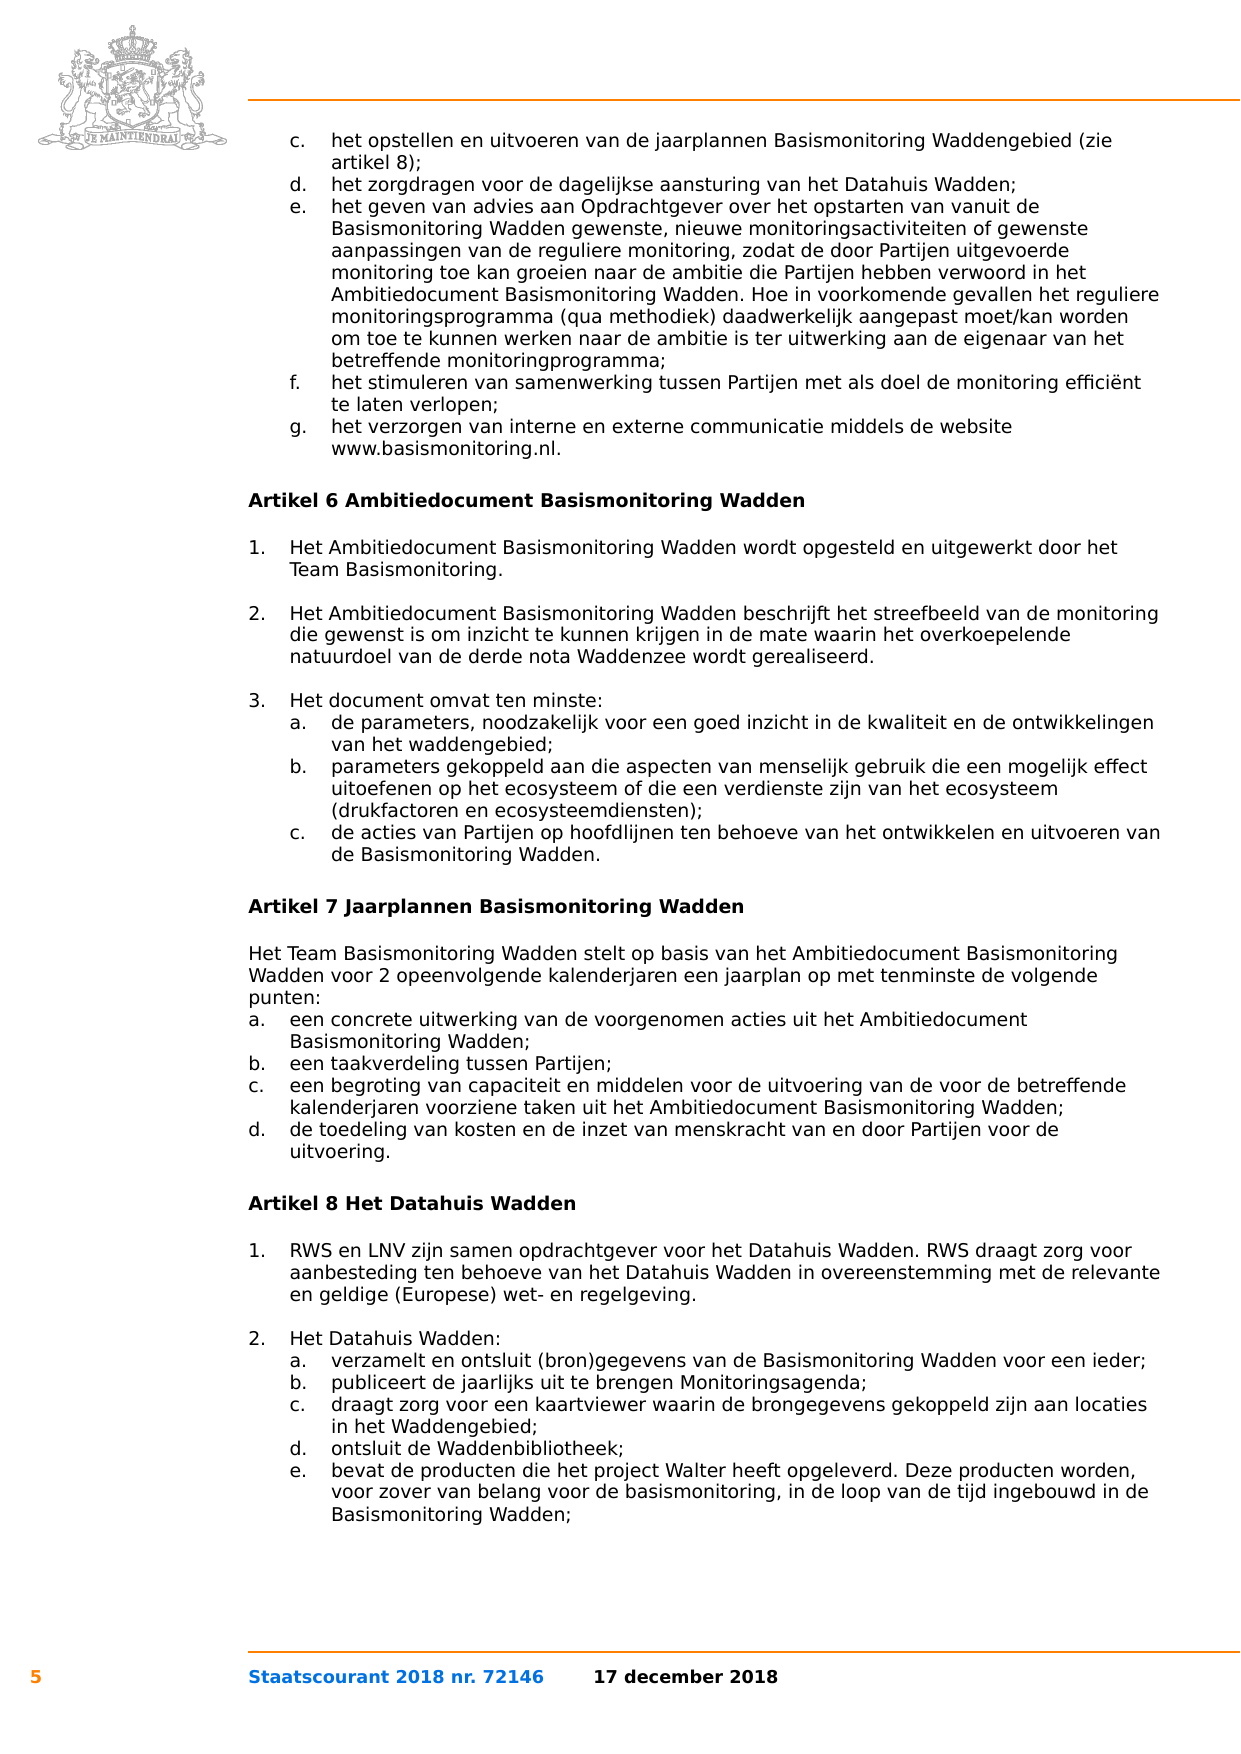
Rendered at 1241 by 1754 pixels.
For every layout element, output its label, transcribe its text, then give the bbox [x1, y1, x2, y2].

subtitle Artikel 7 Jaarplannen Basismonitoring Wadden [248, 896, 1163, 918]
text c. draagt zorg voor een kaartviewer waarin de brongegevens gekoppeld zijn aan locaties in het Waddengebied; [289, 1393, 1163, 1437]
subtitle Artikel 8 Het Datahuis Wadden [248, 1193, 1163, 1215]
subtitle Artikel 6 Ambitiedocument Basismonitoring Wadden [248, 489, 1163, 512]
text a. een concrete uitwerking van de voorgenomen acties uit het Ambitiedocument Basismonitoring Wadden; [248, 1009, 1163, 1053]
text 3. Het document omvat ten minste: [248, 690, 1163, 712]
text c. het opstellen en uitvoeren van de jaarplannen Basismonitoring Waddengebied (zie artikel 8); [289, 130, 1163, 174]
text 2. Het Datahuis Wadden: [248, 1328, 1163, 1349]
text 1. Het Ambitiedocument Basismonitoring Wadden wordt opgesteld en uitgewerkt door het Team Basismonitoring. [248, 537, 1163, 581]
text c. de acties van Partijen op hoofdlijnen ten behoeve van het ontwikkelen en uitvoeren van de Basismonitoring Wadden. [289, 822, 1163, 866]
text a. de parameters, noodzakelijk voor een goed inzicht in de kwaliteit en de ontwikkelingen van het waddengebied; [289, 712, 1163, 756]
text g. het verzorgen van interne en externe communicatie middels de website www.basismonitoring.nl. [289, 416, 1163, 459]
text b. parameters gekoppeld aan die aspecten van menselijk gebruik die een mogelijk effect uitoefenen op het ecosysteem of die een verdienste zijn van het ecosysteem (drukfactoren en ecosysteemdiensten); [289, 756, 1163, 822]
text 2. Het Ambitiedocument Basismonitoring Wadden beschrijft het streefbeeld van de monitoring die gewenst is om inzicht te kunnen krijgen in de mate waarin het overkoepelende natuurdoel van de derde nota Waddenzee wordt gerealiseerd. [248, 602, 1163, 668]
picture [38, 25, 227, 150]
text 1. RWS en LNV zijn samen opdrachtgever voor het Datahuis Wadden. RWS draagt zorg voor aanbesteding ten behoeve van het Datahuis Wadden in overeenstemming met de relevante en geldige (Europese) wet- en regelgeving. [248, 1240, 1163, 1306]
text d. ontsluit de Waddenbibliotheek; [289, 1437, 1163, 1459]
text e. bevat de producten die het project Walter heeft opgeleverd. Deze producten worden, voor zover van belang voor de basismonitoring, in de loop van de tijd ingebouwd in de Basismonitoring Wadden; [289, 1459, 1163, 1525]
text c. een begroting van capaciteit en middelen voor de uitvoering van de voor de betreffende kalenderjaren voorziene taken uit het Ambitiedocument Basismonitoring Wadden; [248, 1075, 1163, 1119]
text e. het geven van advies aan Opdrachtgever over het opstarten van vanuit de Basismonitoring Wadden gewenste, nieuwe monitoringsactiviteiten of gewenste aanpassingen van de reguliere monitoring, zodat de door Partijen uitgevoerde monitoring toe kan groeien naar de ambitie die Partijen hebben verwoord in het Ambitiedocument Basismonitoring Wadden. Hoe in voorkomende gevallen het reguliere monitoringsprogramma (qua methodiek) daadwerkelijk aangepast moet/kan worden om toe te kunnen werken naar de ambitie is ter uitwerking aan de eigenaar van het betreffende monitoringprogramma; [289, 196, 1163, 372]
text d. het zorgdragen voor de dagelijkse aansturing van het Datahuis Wadden; [289, 174, 1163, 196]
text Het Team Basismonitoring Wadden stelt op basis van het Ambitiedocument Basismonitoring Wadden voor 2 opeenvolgende kalenderjaren een jaarplan op met tenminste de volgende punten: [248, 943, 1163, 1009]
text b. publiceert de jaarlijks uit te brengen Monitoringsagenda; [289, 1372, 1163, 1393]
text b. een taakverdeling tussen Partijen; [248, 1053, 1163, 1075]
text a. verzamelt en ontsluit (bron)gegevens van de Basismonitoring Wadden voor een ieder; [289, 1349, 1163, 1372]
text f. het stimuleren van samenwerking tussen Partijen met als doel de monitoring efficiënt te laten verlopen; [289, 372, 1163, 416]
text d. de toedeling van kosten en de inzet van menskracht van en door Partijen voor de uitvoering. [248, 1119, 1163, 1163]
